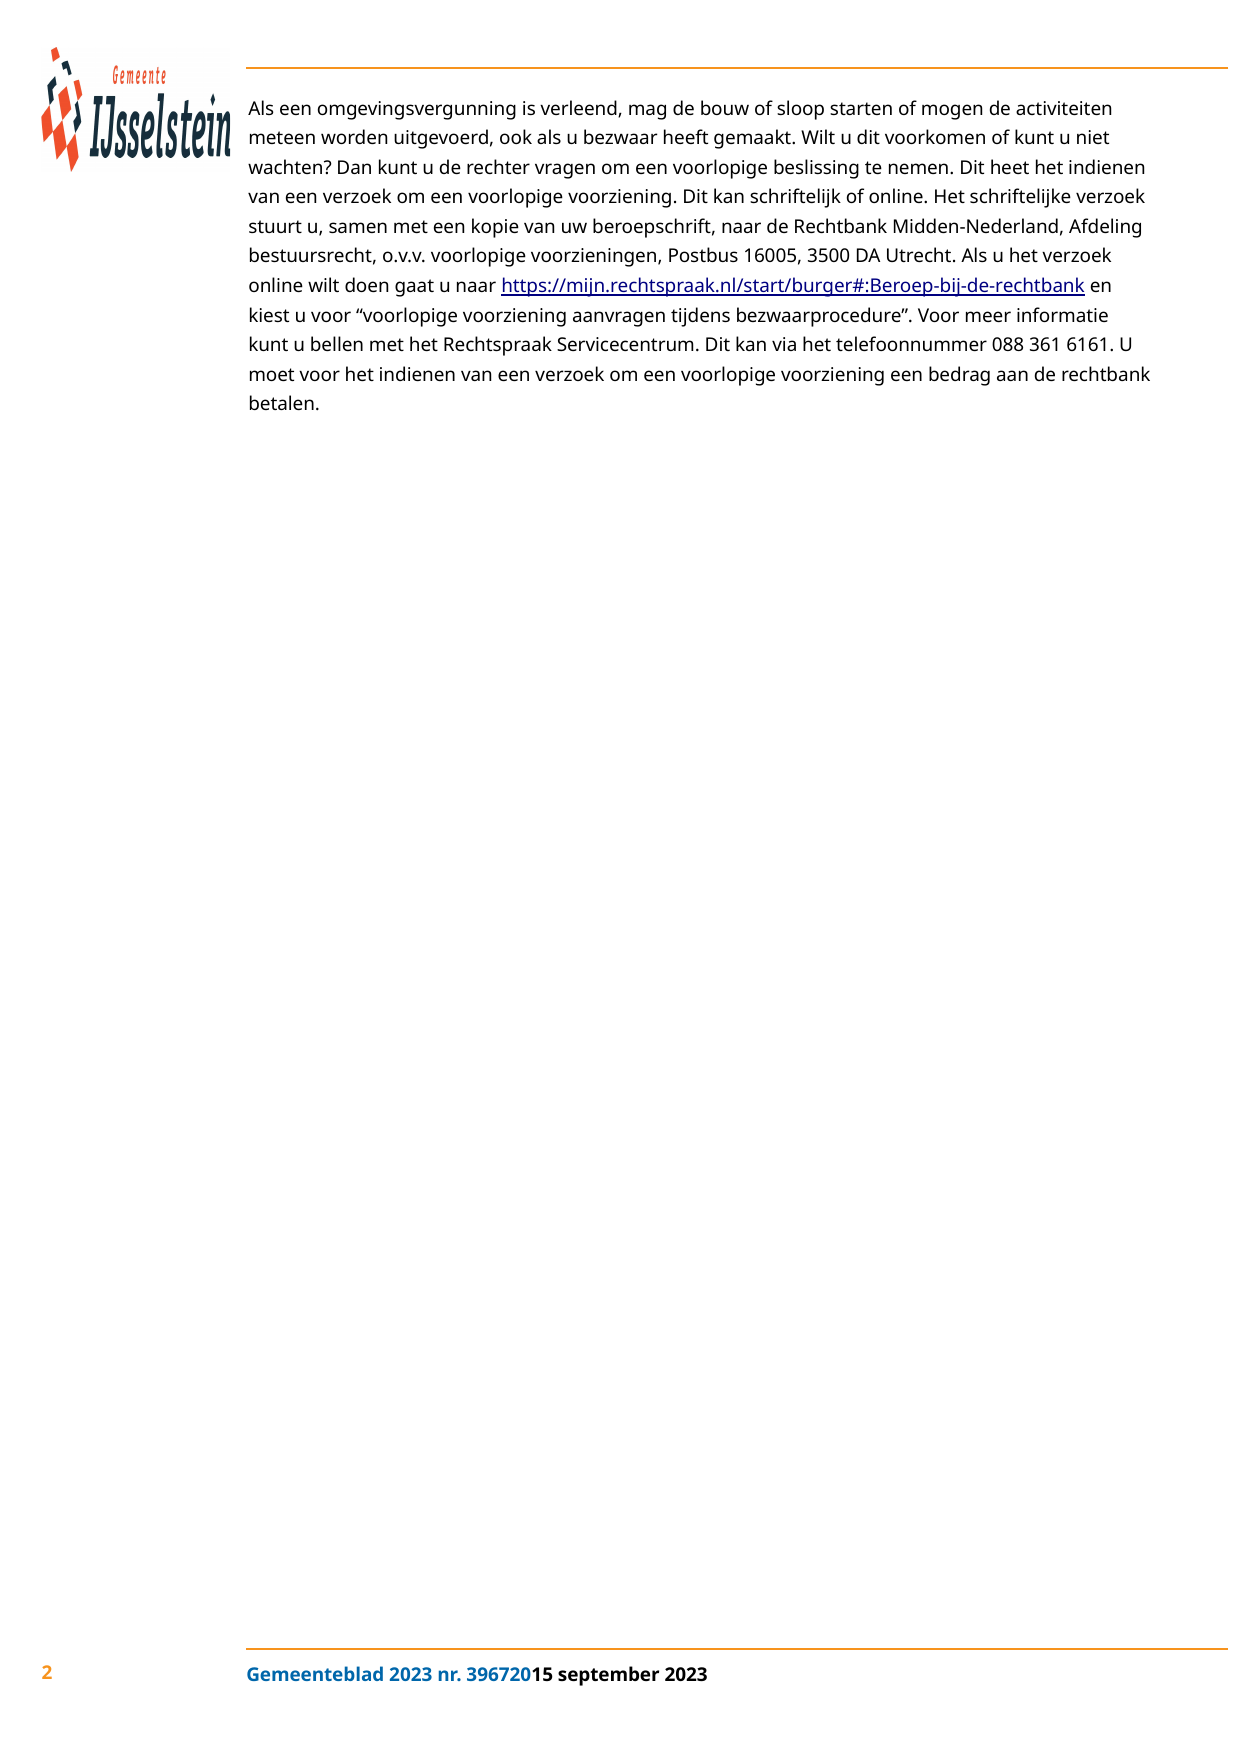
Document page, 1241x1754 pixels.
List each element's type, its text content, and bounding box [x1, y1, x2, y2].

text Als een omgevingsvergunning is verleend, mag de bouw of sloop starten of mogen de activiteiten meteen worden uitgevoerd, ook als u bezwaar heeft gemaakt. Wilt u dit voorkomen of kunt u niet wachten? Dan kunt u de rechter vragen om een voorlopige beslissing te nemen. Dit heet het indienen van een verzoek om een voorlopige voorziening. Dit kan schriftelijk of online. Het schriftelijke verzoek stuurt u, samen met een kopie van uw beroepschrift, naar de Rechtbank Midden-Nederland, Afdeling bestuursrecht, o.v.v. voorlopige voorzieningen, Postbus 16005, 3500 DA Utrecht. Als u het verzoek online wilt doen gaat u naar https://mijn.rechtspraak.nl/start/burger#:Beroep-bij-de-rechtbank en kiest u voor “voorlopige voorziening aanvragen tijdens bezwaarprocedure”. Voor meer informatie kunt u bellen met het Rechtspraak Servicecentrum. Dit kan via het telefoonnummer 088 361 6161. U moet voor het indienen van een verzoek om een voorlopige voorziening een bedrag aan de rechtbank betalen. [248, 95, 1152, 416]
picture [41, 47, 231, 172]
